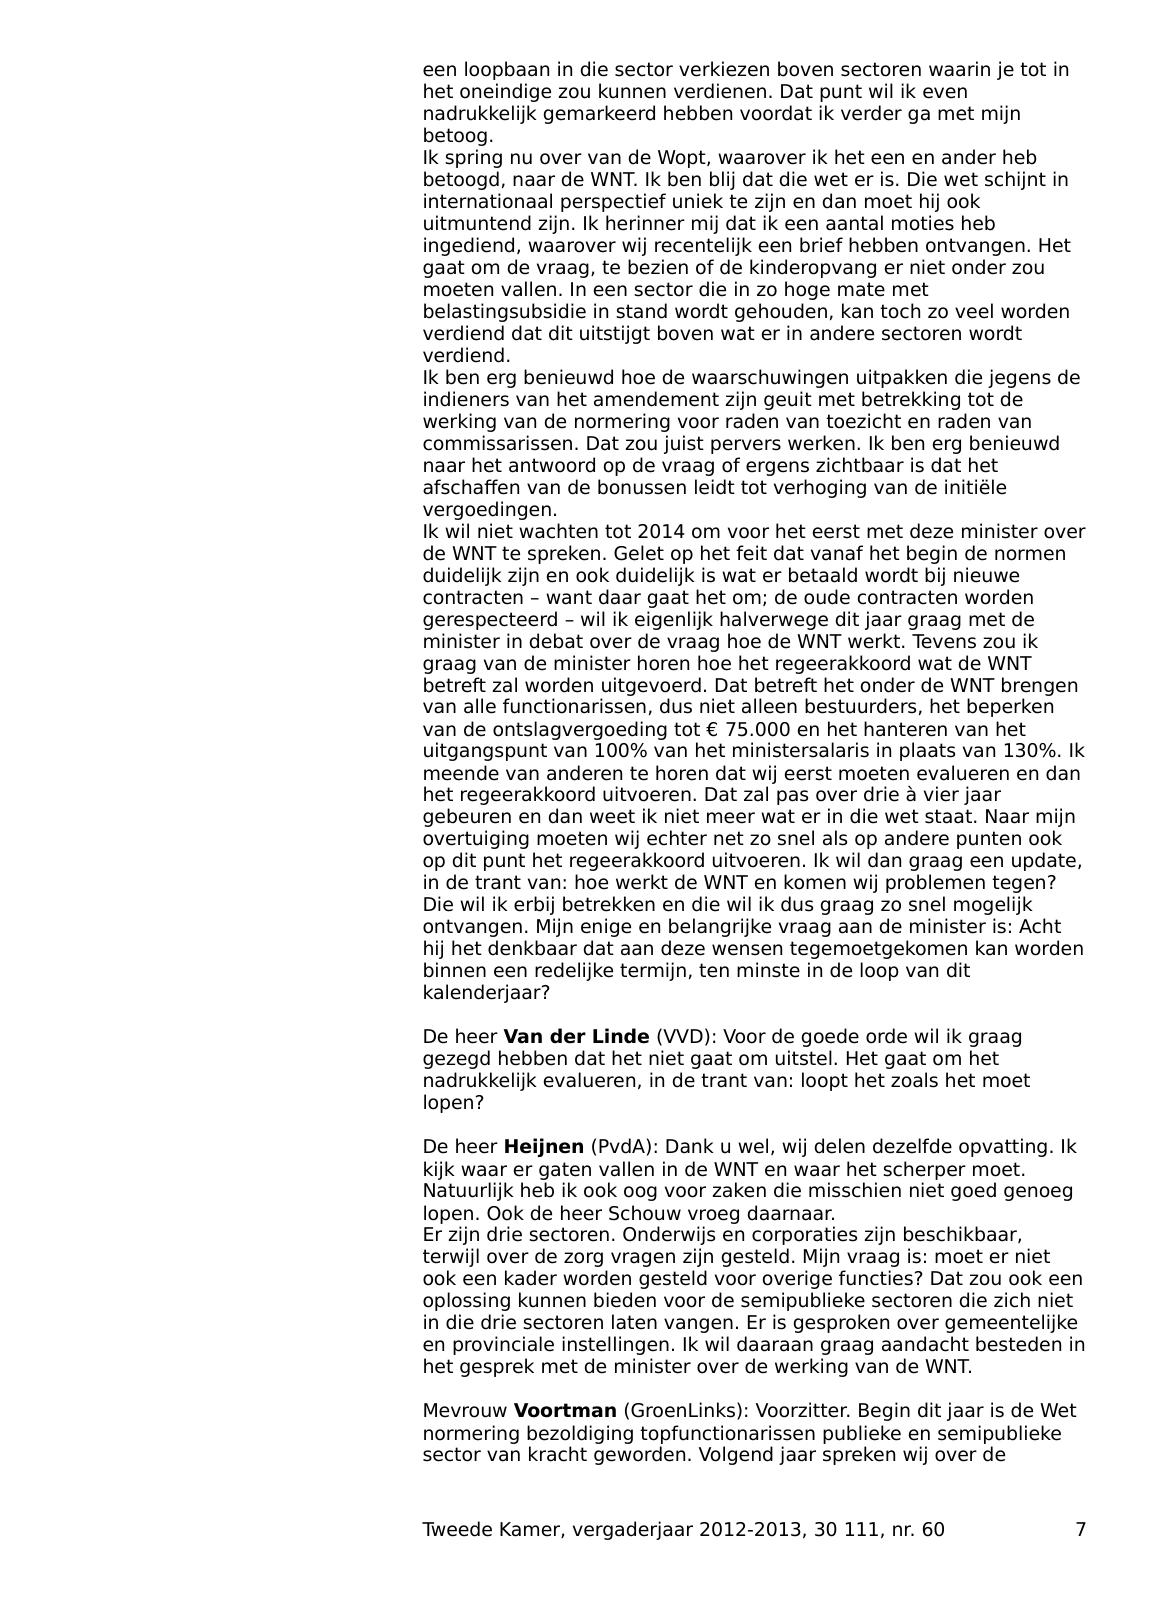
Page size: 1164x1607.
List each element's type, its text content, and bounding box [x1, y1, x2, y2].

text De heer Van der Linde (VVD): Voor de goede orde wil ik graag gezegd hebben dat het niet gaat om uitstel. Het gaat om het nadrukkelijk evalueren, in de trant van: loopt het zoals het moet lopen? [422, 1026, 1087, 1114]
text Ik spring nu over van de Wopt, waarover ik het een en ander heb betoogd, naar de WNT. Ik ben blij dat die wet er is. Die wet schijnt in internationaal perspectief uniek te zijn en dan moet hij ook uitmuntend zijn. Ik herinner mij dat ik een aantal moties heb ingediend, waarover wij recentelijk een brief hebben ontvangen. Het gaat om de vraag, te bezien of de kinderopvang er niet onder zou moeten vallen. In een sector die in zo hoge mate met belastingsubsidie in stand wordt gehouden, kan toch zo veel worden verdiend dat dit uitstijgt boven wat er in andere sectoren wordt verdiend. [422, 147, 1087, 367]
text Ik ben erg benieuwd hoe de waarschuwingen uitpakken die jegens de indieners van het amendement zijn geuit met betrekking tot de werking van de normering voor raden van toezicht en raden van commissarissen. Dat zou juist pervers werken. Ik ben erg benieuwd naar het antwoord op de vraag of ergens zichtbaar is dat het afschaffen van de bonussen leidt tot verhoging van de initiële vergoedingen. [422, 367, 1087, 521]
text Mevrouw Voortman (GroenLinks): Voorzitter. Begin dit jaar is de Wet normering bezoldiging topfunctionarissen publieke en semipublieke sector van kracht geworden. Volgend jaar spreken wij over de [422, 1400, 1087, 1466]
text De heer Heijnen (PvdA): Dank u wel, wij delen dezelfde opvatting. Ik kijk waar er gaten vallen in de WNT en waar het scherper moet. Natuurlijk heb ik ook oog voor zaken die misschien niet goed genoeg lopen. Ook de heer Schouw vroeg daarnaar. [422, 1136, 1087, 1224]
text een loopbaan in die sector verkiezen boven sectoren waarin je tot in het oneindige zou kunnen verdienen. Dat punt wil ik even nadrukkelijk gemarkeerd hebben voordat ik verder ga met mijn betoog. [422, 59, 1087, 147]
text Ik wil niet wachten tot 2014 om voor het eerst met deze minister over de WNT te spreken. Gelet op het feit dat vanaf het begin de normen duidelijk zijn en ook duidelijk is wat er betaald wordt bij nieuwe contracten – want daar gaat het om; de oude contracten worden gerespecteerd – wil ik eigenlijk halverwege dit jaar graag met de minister in debat over de vraag hoe de WNT werkt. Tevens zou ik graag van de minister horen hoe het regeerakkoord wat de WNT betreft zal worden uitgevoerd. Dat betreft het onder de WNT brengen van alle functionarissen, dus niet alleen bestuurders, het beperken van de ontslagvergoeding tot € 75.000 en het hanteren van het uitgangspunt van 100% van het ministersalaris in plaats van 130%. Ik meende van anderen te horen dat wij eerst moeten evalueren en dan het regeerakkoord uitvoeren. Dat zal pas over drie à vier jaar gebeuren en dan weet ik niet meer wat er in die wet staat. Naar mijn overtuiging moeten wij echter net zo snel als op andere punten ook op dit punt het regeerakkoord uitvoeren. Ik wil dan graag een update, in de trant van: hoe werkt de WNT en komen wij problemen tegen? Die wil ik erbij betrekken en die wil ik dus graag zo snel mogelijk ontvangen. Mijn enige en belangrijke vraag aan de minister is: Acht hij het denkbaar dat aan deze wensen tegemoetgekomen kan worden binnen een redelijke termijn, ten minste in de loop van dit kalenderjaar? [422, 521, 1087, 1004]
text Er zijn drie sectoren. Onderwijs en corporaties zijn beschikbaar, terwijl over de zorg vragen zijn gesteld. Mijn vraag is: moet er niet ook een kader worden gesteld voor overige functies? Dat zou ook een oplossing kunnen bieden voor de semipublieke sectoren die zich niet in die drie sectoren laten vangen. Er is gesproken over gemeentelijke en provinciale instellingen. Ik wil daaraan graag aandacht besteden in het gesprek met de minister over de werking van de WNT. [422, 1224, 1087, 1378]
